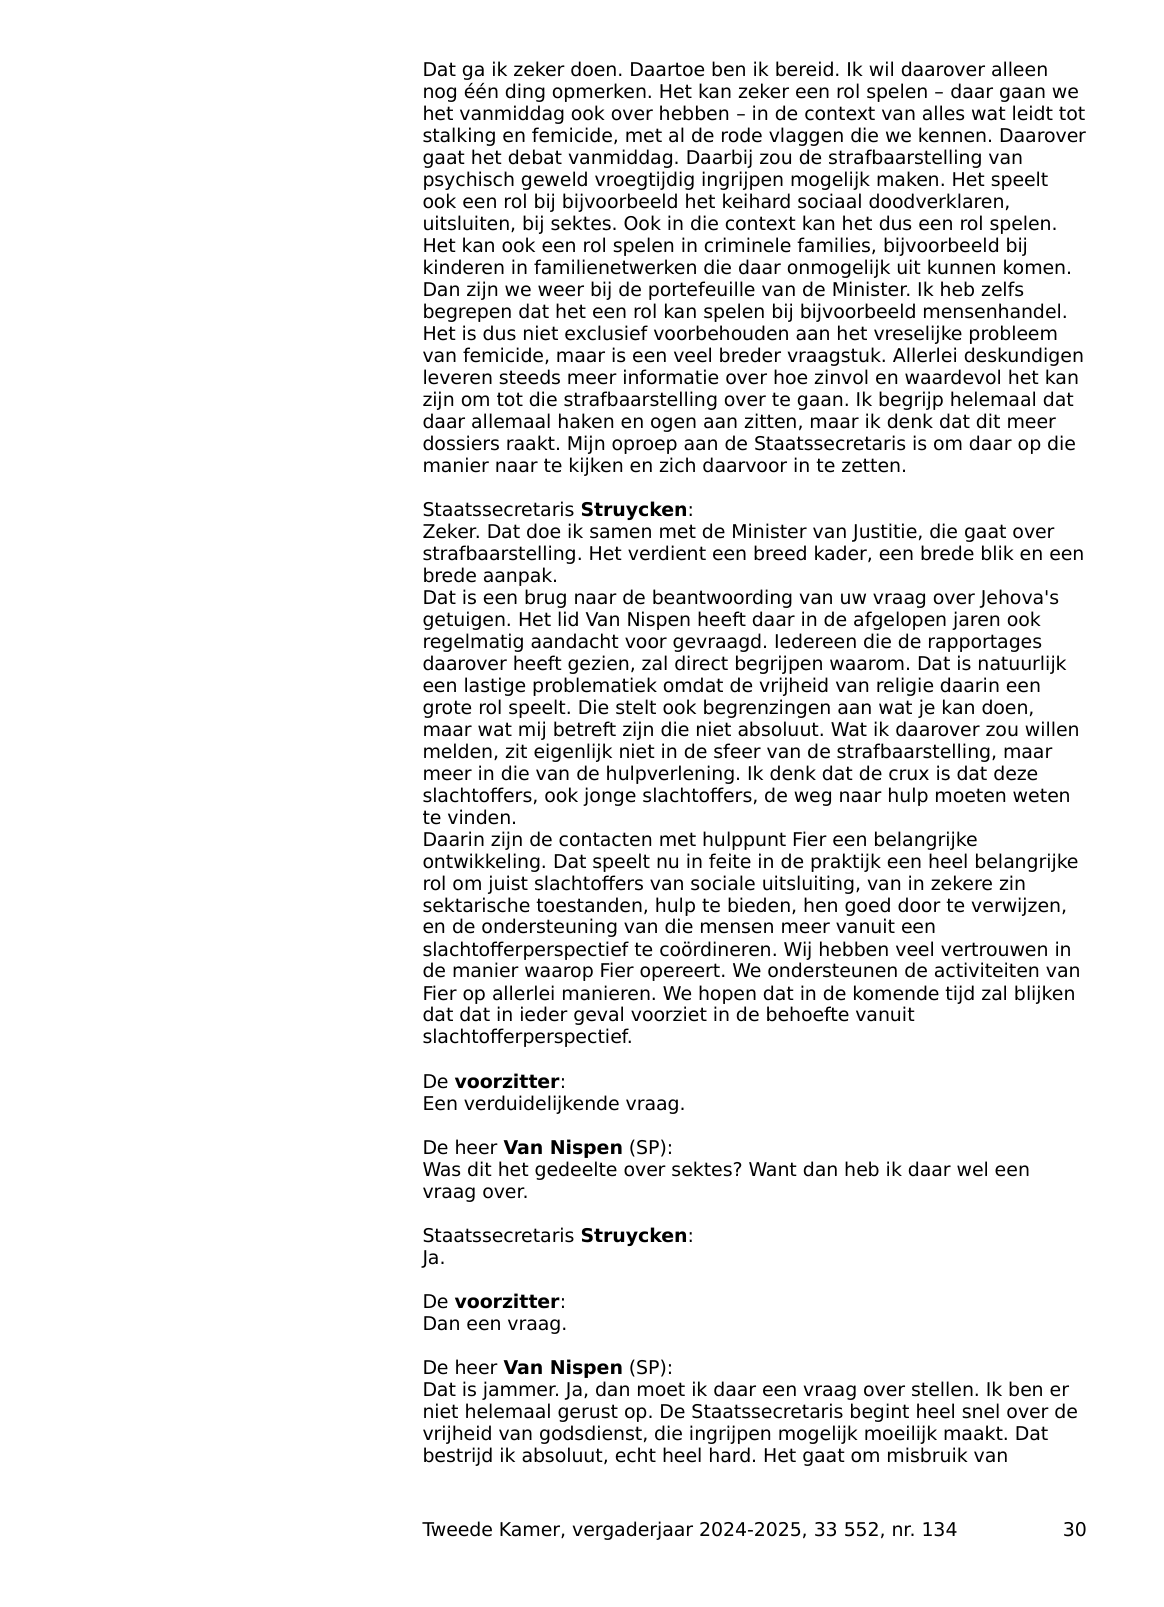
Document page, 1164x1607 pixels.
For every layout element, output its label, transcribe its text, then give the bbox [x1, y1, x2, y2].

text Dat is jammer. Ja, dan moet ik daar een vraag over stellen. Ik ben er niet helemaal gerust op. De Staatssecretaris begint heel snel over de vrijheid van godsdienst, die ingrijpen mogelijk moeilijk maakt. Dat bestrijd ik absoluut, echt heel hard. Het gaat om misbruik van [422, 1379, 1087, 1467]
text De voorzitter: [422, 1071, 1087, 1092]
text Dat is een brug naar de beantwoording van uw vraag over Jehova's getuigen. Het lid Van Nispen heeft daar in de afgelopen jaren ook regelmatig aandacht voor gevraagd. Iedereen die de rapportages daarover heeft gezien, zal direct begrijpen waarom. Dat is natuurlijk een lastige problematiek omdat de vrijheid van religie daarin een grote rol speelt. Die stelt ook begrenzingen aan wat je kan doen, maar wat mij betreft zijn die niet absoluut. Wat ik daarover zou willen melden, zit eigenlijk niet in de sfeer van de strafbaarstelling, maar meer in die van de hulpverlening. Ik denk dat de crux is dat deze slachtoffers, ook jonge slachtoffers, de weg naar hulp moeten weten te vinden. [422, 587, 1087, 828]
text Dan een vraag. [422, 1313, 1087, 1335]
text De heer Van Nispen (SP): [422, 1357, 1087, 1379]
text Staatssecretaris Struycken: [422, 499, 1087, 521]
text De heer Van Nispen (SP): [422, 1137, 1087, 1159]
text De voorzitter: [422, 1291, 1087, 1313]
text Was dit het gedeelte over sektes? Want dan heb ik daar wel een vraag over. [422, 1159, 1087, 1203]
text Zeker. Dat doe ik samen met de Minister van Justitie, die gaat over strafbaarstelling. Het verdient een breed kader, een brede blik en een brede aanpak. [422, 521, 1087, 587]
text Een verduidelijkende vraag. [422, 1092, 1087, 1114]
text Staatssecretaris Struycken: [422, 1225, 1087, 1247]
text Dat ga ik zeker doen. Daartoe ben ik bereid. Ik wil daarover alleen nog één ding opmerken. Het kan zeker een rol spelen – daar gaan we het vanmiddag ook over hebben – in de context van alles wat leidt tot stalking en femicide, met al de rode vlaggen die we kennen. Daarover gaat het debat vanmiddag. Daarbij zou de strafbaarstelling van psychisch geweld vroegtijdig ingrijpen mogelijk maken. Het speelt ook een rol bij bijvoorbeeld het keihard sociaal doodverklaren, uitsluiten, bij sektes. Ook in die context kan het dus een rol spelen. Het kan ook een rol spelen in criminele families, bijvoorbeeld bij kinderen in familienetwerken die daar onmogelijk uit kunnen komen. Dan zijn we weer bij de portefeuille van de Minister. Ik heb zelfs begrepen dat het een rol kan spelen bij bijvoorbeeld mensenhandel. Het is dus niet exclusief voorbehouden aan het vreselijke probleem van femicide, maar is een veel breder vraagstuk. Allerlei deskundigen leveren steeds meer informatie over hoe zinvol en waardevol het kan zijn om tot die strafbaarstelling over te gaan. Ik begrijp helemaal dat daar allemaal haken en ogen aan zitten, maar ik denk dat dit meer dossiers raakt. Mijn oproep aan de Staatssecretaris is om daar op die manier naar te kijken en zich daarvoor in te zetten. [422, 59, 1087, 477]
text Ja. [422, 1247, 1087, 1269]
text Daarin zijn de contacten met hulppunt Fier een belangrijke ontwikkeling. Dat speelt nu in feite in de praktijk een heel belangrijke rol om juist slachtoffers van sociale uitsluiting, van in zekere zin sektarische toestanden, hulp te bieden, hen goed door te verwijzen, en de ondersteuning van die mensen meer vanuit een slachtofferperspectief te coördineren. Wij hebben veel vertrouwen in de manier waarop Fier opereert. We ondersteunen de activiteiten van Fier op allerlei manieren. We hopen dat in de komende tijd zal blijken dat dat in ieder geval voorziet in de behoefte vanuit slachtofferperspectief. [422, 828, 1087, 1048]
